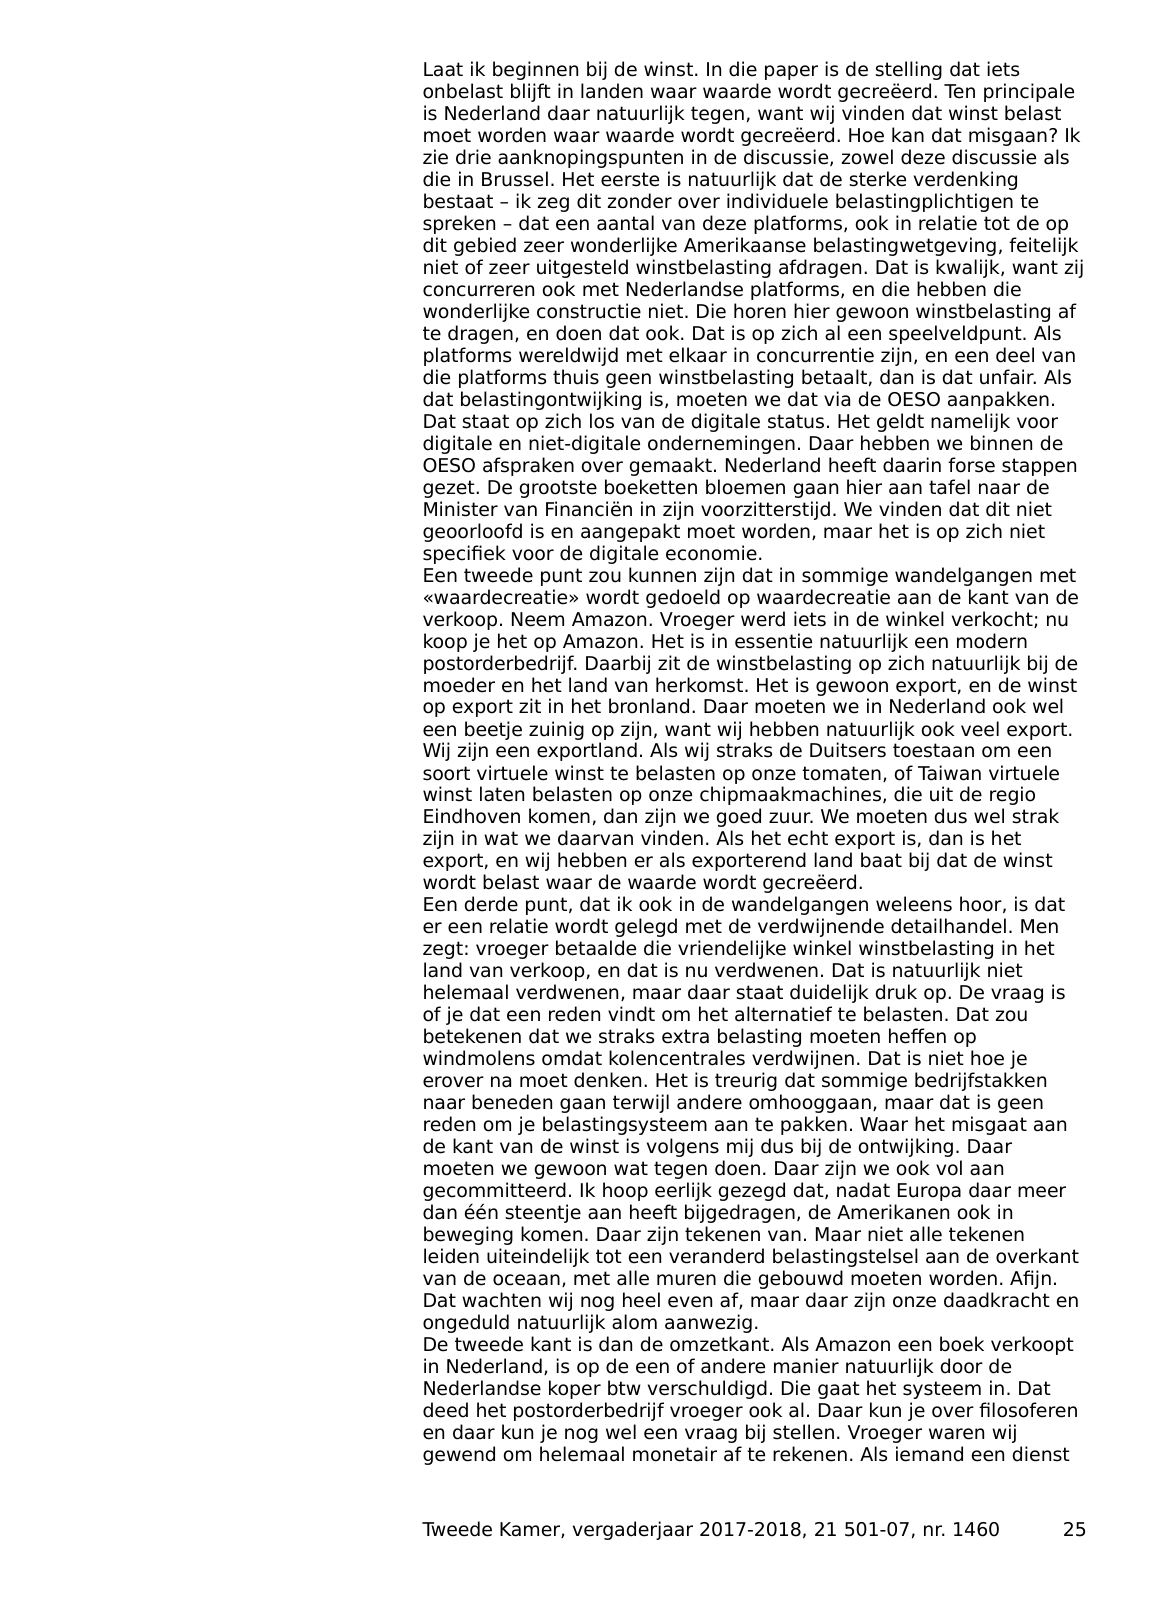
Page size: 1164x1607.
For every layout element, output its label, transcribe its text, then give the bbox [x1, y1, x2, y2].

text De tweede kant is dan de omzetkant. Als Amazon een boek verkoopt in Nederland, is op de een of andere manier natuurlijk door de Nederlandse koper btw verschuldigd. Die gaat het systeem in. Dat deed het postorderbedrijf vroeger ook al. Daar kun je over filosoferen en daar kun je nog wel een vraag bij stellen. Vroeger waren wij gewend om helemaal monetair af te rekenen. Als iemand een dienst [422, 1334, 1087, 1466]
text Laat ik beginnen bij de winst. In die paper is de stelling dat iets onbelast blijft in landen waar waarde wordt gecreëerd. Ten principale is Nederland daar natuurlijk tegen, want wij vinden dat winst belast moet worden waar waarde wordt gecreëerd. Hoe kan dat misgaan? Ik zie drie aanknopingspunten in de discussie, zowel deze discussie als die in Brussel. Het eerste is natuurlijk dat de sterke verdenking bestaat – ik zeg dit zonder over individuele belastingplichtigen te spreken – dat een aantal van deze platforms, ook in relatie tot de op dit gebied zeer wonderlijke Amerikaanse belastingwetgeving, feitelijk niet of zeer uitgesteld winstbelasting afdragen. Dat is kwalijk, want zij concurreren ook met Nederlandse platforms, en die hebben die wonderlijke constructie niet. Die horen hier gewoon winstbelasting af te dragen, en doen dat ook. Dat is op zich al een speelveldpunt. Als platforms wereldwijd met elkaar in concurrentie zijn, en een deel van die platforms thuis geen winstbelasting betaalt, dan is dat unfair. Als dat belastingontwijking is, moeten we dat via de OESO aanpakken. Dat staat op zich los van de digitale status. Het geldt namelijk voor digitale en niet-digitale ondernemingen. Daar hebben we binnen de OESO afspraken over gemaakt. Nederland heeft daarin forse stappen gezet. De grootste boeketten bloemen gaan hier aan tafel naar de Minister van Financiën in zijn voorzitterstijd. We vinden dat dit niet geoorloofd is en aangepakt moet worden, maar het is op zich niet specifiek voor de digitale economie. [422, 59, 1087, 564]
text Een derde punt, dat ik ook in de wandelgangen weleens hoor, is dat er een relatie wordt gelegd met de verdwijnende detailhandel. Men zegt: vroeger betaalde die vriendelijke winkel winstbelasting in het land van verkoop, en dat is nu verdwenen. Dat is natuurlijk niet helemaal verdwenen, maar daar staat duidelijk druk op. De vraag is of je dat een reden vindt om het alternatief te belasten. Dat zou betekenen dat we straks extra belasting moeten heffen op windmolens omdat kolencentrales verdwijnen. Dat is niet hoe je erover na moet denken. Het is treurig dat sommige bedrijfstakken naar beneden gaan terwijl andere omhooggaan, maar dat is geen reden om je belastingsysteem aan te pakken. Waar het misgaat aan de kant van de winst is volgens mij dus bij de ontwijking. Daar moeten we gewoon wat tegen doen. Daar zijn we ook vol aan gecommitteerd. Ik hoop eerlijk gezegd dat, nadat Europa daar meer dan één steentje aan heeft bijgedragen, de Amerikanen ook in beweging komen. Daar zijn tekenen van. Maar niet alle tekenen leiden uiteindelijk tot een veranderd belastingstelsel aan de overkant van de oceaan, met alle muren die gebouwd moeten worden. Afijn. Dat wachten wij nog heel even af, maar daar zijn onze daadkracht en ongeduld natuurlijk alom aanwezig. [422, 894, 1087, 1334]
text Een tweede punt zou kunnen zijn dat in sommige wandelgangen met «waardecreatie» wordt gedoeld op waardecreatie aan de kant van de verkoop. Neem Amazon. Vroeger werd iets in de winkel verkocht; nu koop je het op Amazon. Het is in essentie natuurlijk een modern postorderbedrijf. Daarbij zit de winstbelasting op zich natuurlijk bij de moeder en het land van herkomst. Het is gewoon export, en de winst op export zit in het bronland. Daar moeten we in Nederland ook wel een beetje zuinig op zijn, want wij hebben natuurlijk ook veel export. Wij zijn een exportland. Als wij straks de Duitsers toestaan om een soort virtuele winst te belasten op onze tomaten, of Taiwan virtuele winst laten belasten op onze chipmaakmachines, die uit de regio Eindhoven komen, dan zijn we goed zuur. We moeten dus wel strak zijn in wat we daarvan vinden. Als het echt export is, dan is het export, en wij hebben er als exporterend land baat bij dat de winst wordt belast waar de waarde wordt gecreëerd. [422, 564, 1087, 894]
